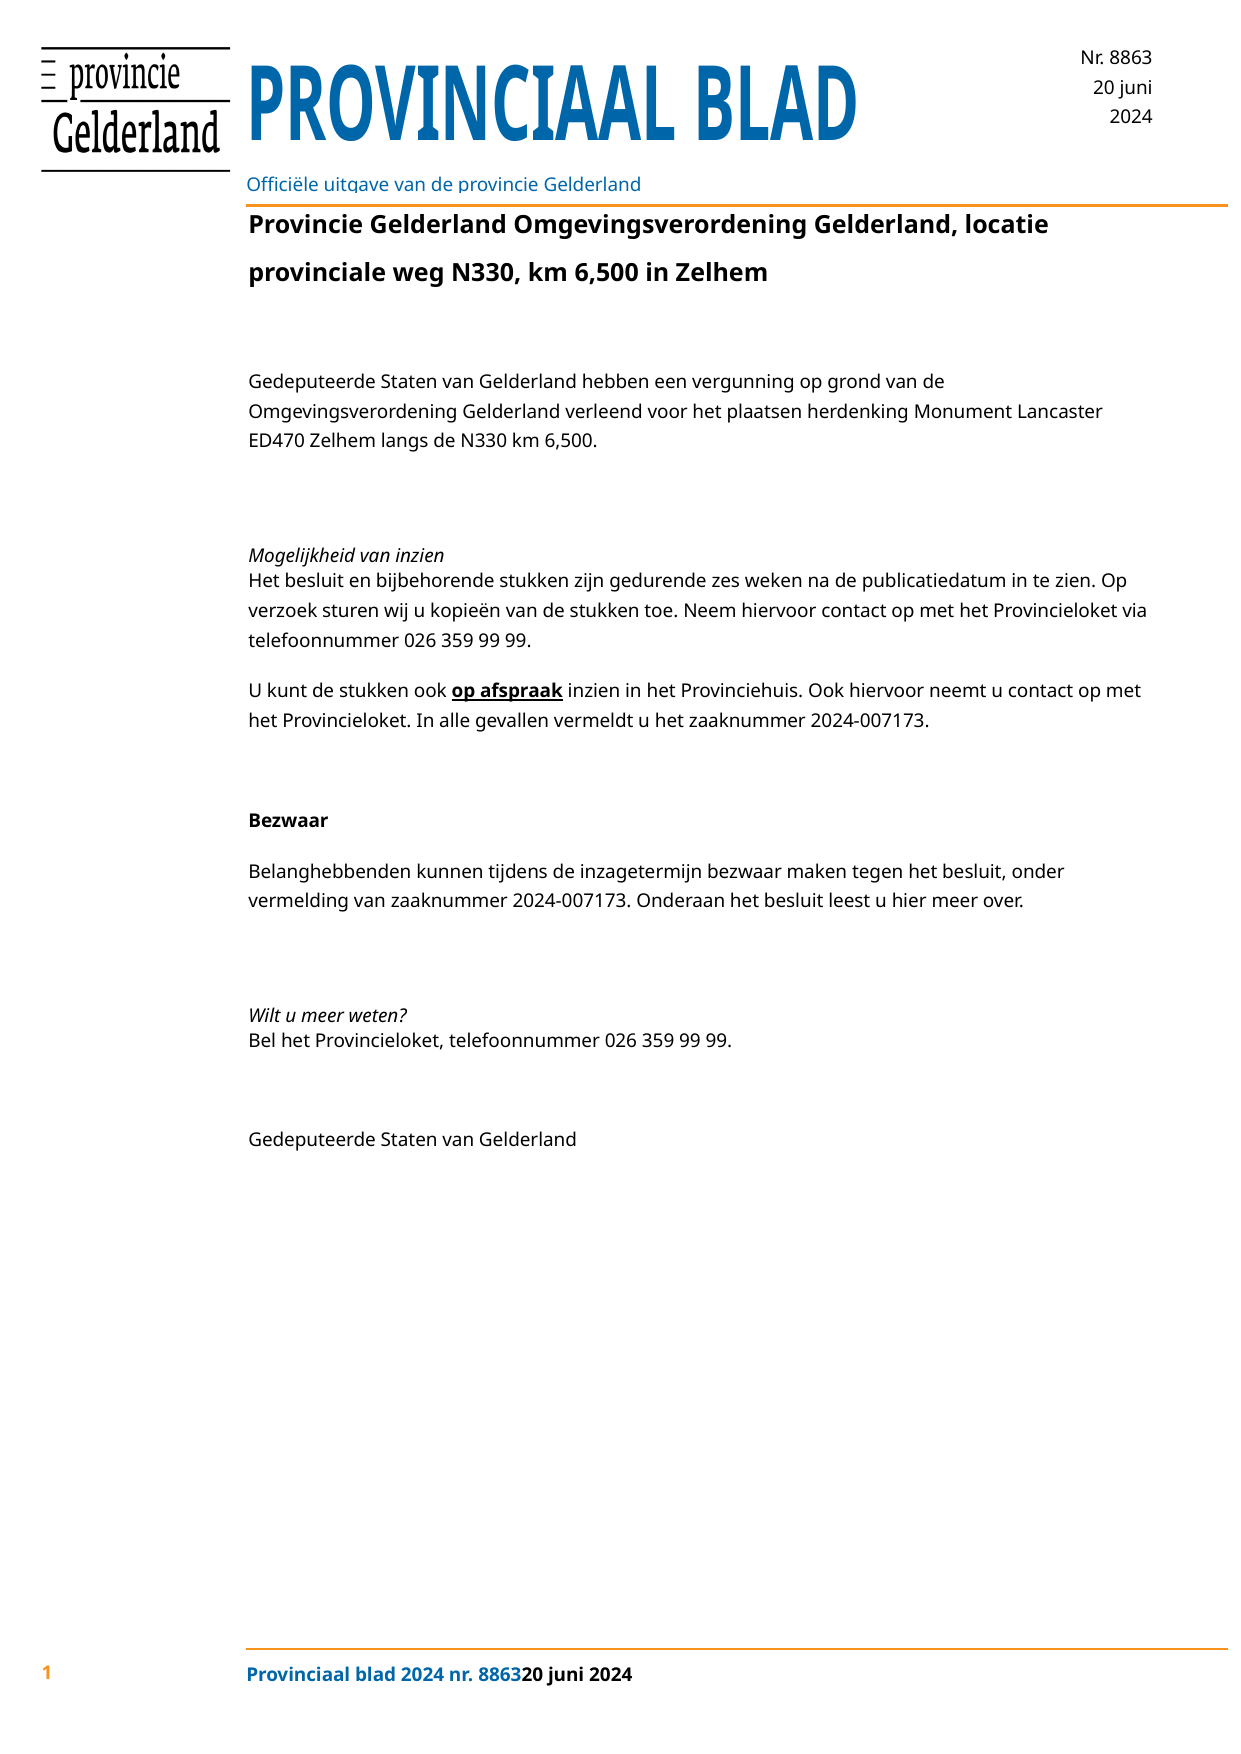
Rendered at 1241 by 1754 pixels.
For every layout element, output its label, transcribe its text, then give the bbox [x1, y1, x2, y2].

picture [41, 47, 231, 172]
text Wilt u meer weten? [248, 1002, 1152, 1028]
text Bezwaar [248, 808, 1152, 833]
text Gedeputeerde Staten van Gelderland hebben een vergunning op grond van de Omgevingsverordening Gelderland verleend voor het plaatsen herdenking Monument Lancaster ED470 Zelhem langs de N330 km 6,500. [248, 368, 1152, 453]
text Provincie Gelderland Omgevingsverordening Gelderland, locatie provinciale weg N330, km 6,500 in Zelhem [248, 207, 1152, 288]
text Belanghebbenden kunnen tijdens de inzagetermijn bezwaar maken tegen het besluit, onder vermelding van zaaknummer 2024-007173. Onderaan het besluit leest u hier meer over. [248, 858, 1152, 913]
text Mogelijkheid van inzien [248, 542, 1152, 568]
text Bel het Provincieloket, telefoonnummer 026 359 99 99. [248, 1028, 1152, 1053]
text Het besluit en bijbehorende stukken zijn gedurende zes weken na de publicatiedatum in te zien. Op verzoek sturen wij u kopieën van de stukken toe. Neem hiervoor contact op met het Provincieloket via telefoonnummer 026 359 99 99. [248, 568, 1152, 652]
text Gedeputeerde Staten van Gelderland [248, 1126, 1152, 1152]
text U kunt de stukken ook op afspraak inzien in het Provinciehuis. Ook hiervoor neemt u contact op met het Provincieloket. In alle gevallen vermeldt u het zaaknummer 2024-007173. [248, 677, 1152, 732]
